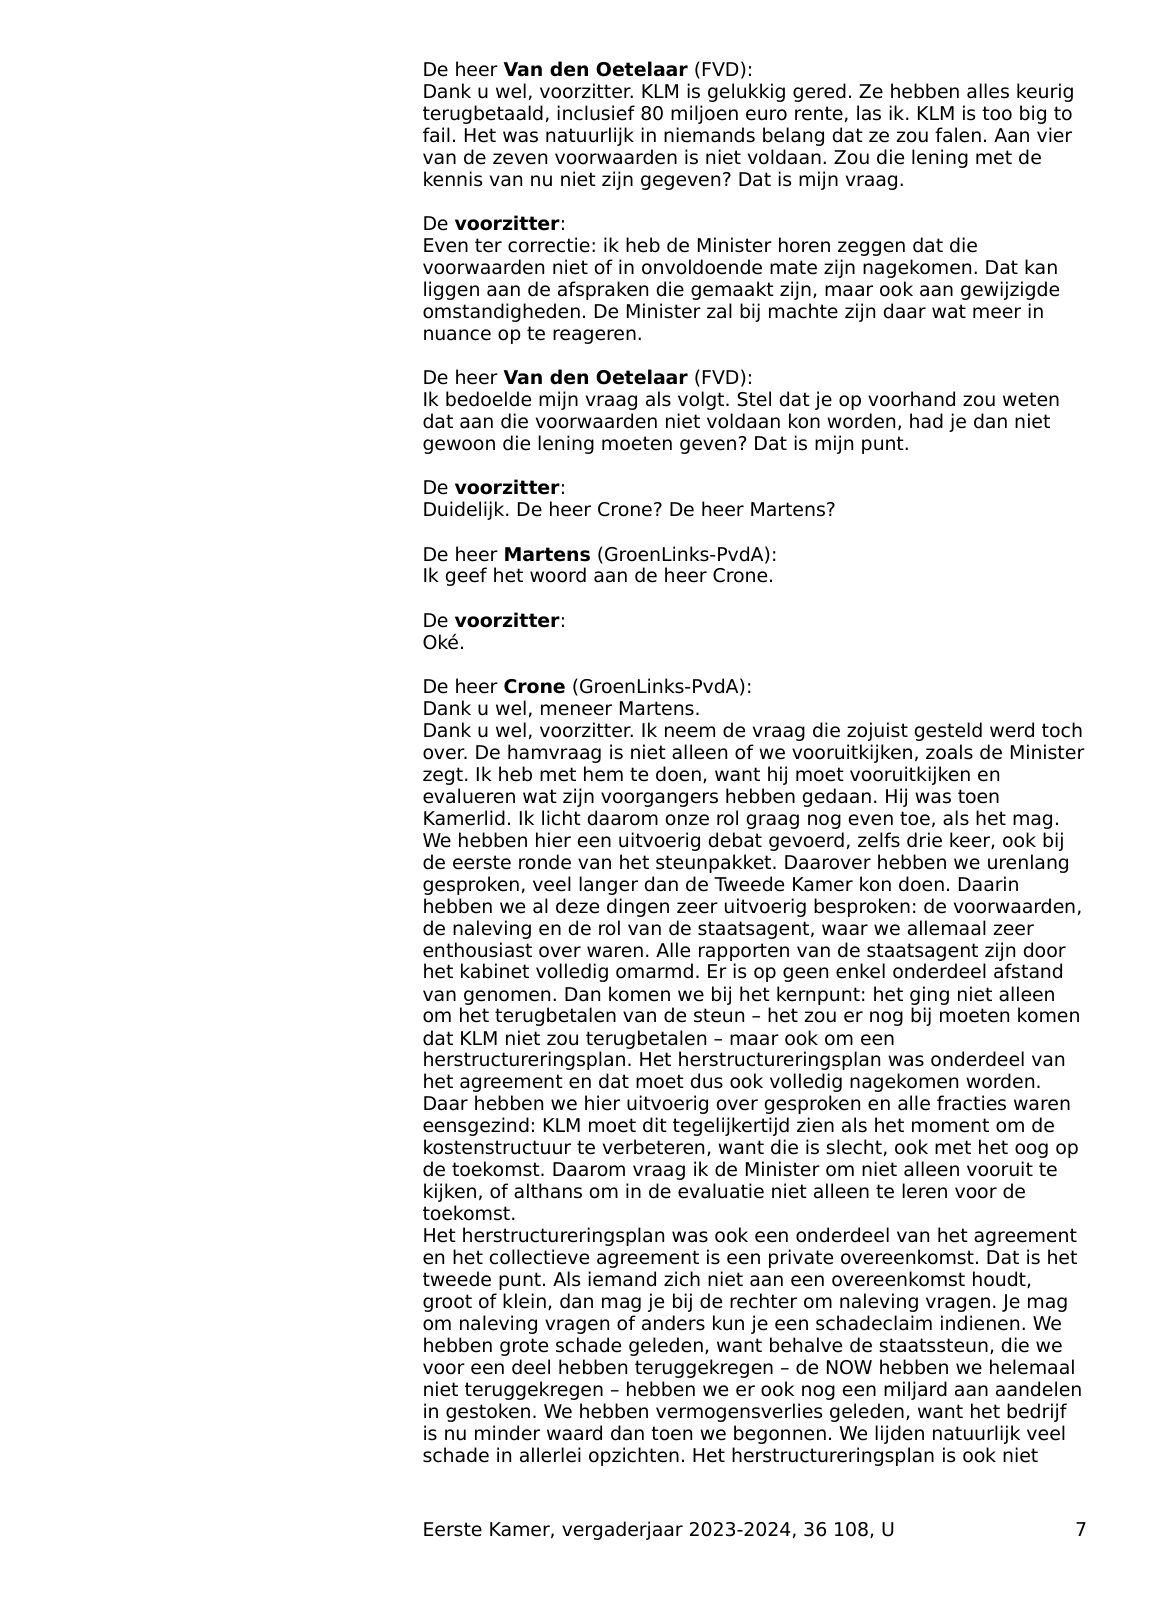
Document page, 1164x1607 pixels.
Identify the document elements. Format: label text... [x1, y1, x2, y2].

text De voorzitter: [422, 213, 1087, 235]
text De heer Crone (GroenLinks-PvdA): [422, 676, 1087, 698]
text De heer Martens (GroenLinks-PvdA): [422, 543, 1087, 565]
text Duidelijk. De heer Crone? De heer Martens? [422, 499, 1087, 521]
text Dank u wel, meneer Martens. [422, 698, 1087, 720]
text De voorzitter: [422, 609, 1087, 632]
text Oké. [422, 632, 1087, 653]
text Ik bedoelde mijn vraag als volgt. Stel dat je op voorhand zou weten dat aan die voorwaarden niet voldaan kon worden, had je dan niet gewoon die lening moeten geven? Dat is mijn punt. [422, 389, 1087, 455]
text De heer Van den Oetelaar (FVD): [422, 367, 1087, 389]
text Het herstructureringsplan was ook een onderdeel van het agreement en het collectieve agreement is een private overeenkomst. Dat is het tweede punt. Als iemand zich niet aan een overeenkomst houdt, groot of klein, dan mag je bij de rechter om naleving vragen. Je mag om naleving vragen of anders kun je een schadeclaim indienen. We hebben grote schade geleden, want behalve de staatssteun, die we voor een deel hebben teruggekregen – de NOW hebben we helemaal niet teruggekregen – hebben we er ook nog een miljard aan aandelen in gestoken. We hebben vermogensverlies geleden, want het bedrijf is nu minder waard dan toen we begonnen. We lijden natuurlijk veel schade in allerlei opzichten. Het herstructureringsplan is ook niet [422, 1225, 1087, 1467]
text Dank u wel, voorzitter. KLM is gelukkig gered. Ze hebben alles keurig terugbetaald, inclusief 80 miljoen euro rente, las ik. KLM is too big to fail. Het was natuurlijk in niemands belang dat ze zou falen. Aan vier van de zeven voorwaarden is niet voldaan. Zou die lening met de kennis van nu niet zijn gegeven? Dat is mijn vraag. [422, 81, 1087, 191]
text Ik geef het woord aan de heer Crone. [422, 565, 1087, 587]
text De heer Van den Oetelaar (FVD): [422, 59, 1087, 81]
text Dank u wel, voorzitter. Ik neem de vraag die zojuist gesteld werd toch over. De hamvraag is niet alleen of we vooruitkijken, zoals de Minister zegt. Ik heb met hem te doen, want hij moet vooruitkijken en evalueren wat zijn voorgangers hebben gedaan. Hij was toen Kamerlid. Ik licht daarom onze rol graag nog even toe, als het mag. We hebben hier een uitvoerig debat gevoerd, zelfs drie keer, ook bij de eerste ronde van het steunpakket. Daarover hebben we urenlang gesproken, veel langer dan de Tweede Kamer kon doen. Daarin hebben we al deze dingen zeer uitvoerig besproken: de voorwaarden, de naleving en de rol van de staatsagent, waar we allemaal zeer enthousiast over waren. Alle rapporten van de staatsagent zijn door het kabinet volledig omarmd. Er is op geen enkel onderdeel afstand van genomen. Dan komen we bij het kernpunt: het ging niet alleen om het terugbetalen van de steun – het zou er nog bij moeten komen dat KLM niet zou terugbetalen – maar ook om een herstructureringsplan. Het herstructureringsplan was onderdeel van het agreement en dat moet dus ook volledig nagekomen worden. Daar hebben we hier uitvoerig over gesproken en alle fracties waren eensgezind: KLM moet dit tegelijkertijd zien als het moment om de kostenstructuur te verbeteren, want die is slecht, ook met het oog op de toekomst. Daarom vraag ik de Minister om niet alleen vooruit te kijken, of althans om in de evaluatie niet alleen te leren voor de toekomst. [422, 720, 1087, 1225]
text Even ter correctie: ik heb de Minister horen zeggen dat die voorwaarden niet of in onvoldoende mate zijn nagekomen. Dat kan liggen aan de afspraken die gemaakt zijn, maar ook aan gewijzigde omstandigheden. De Minister zal bij machte zijn daar wat meer in nuance op te reageren. [422, 235, 1087, 345]
text De voorzitter: [422, 477, 1087, 499]
